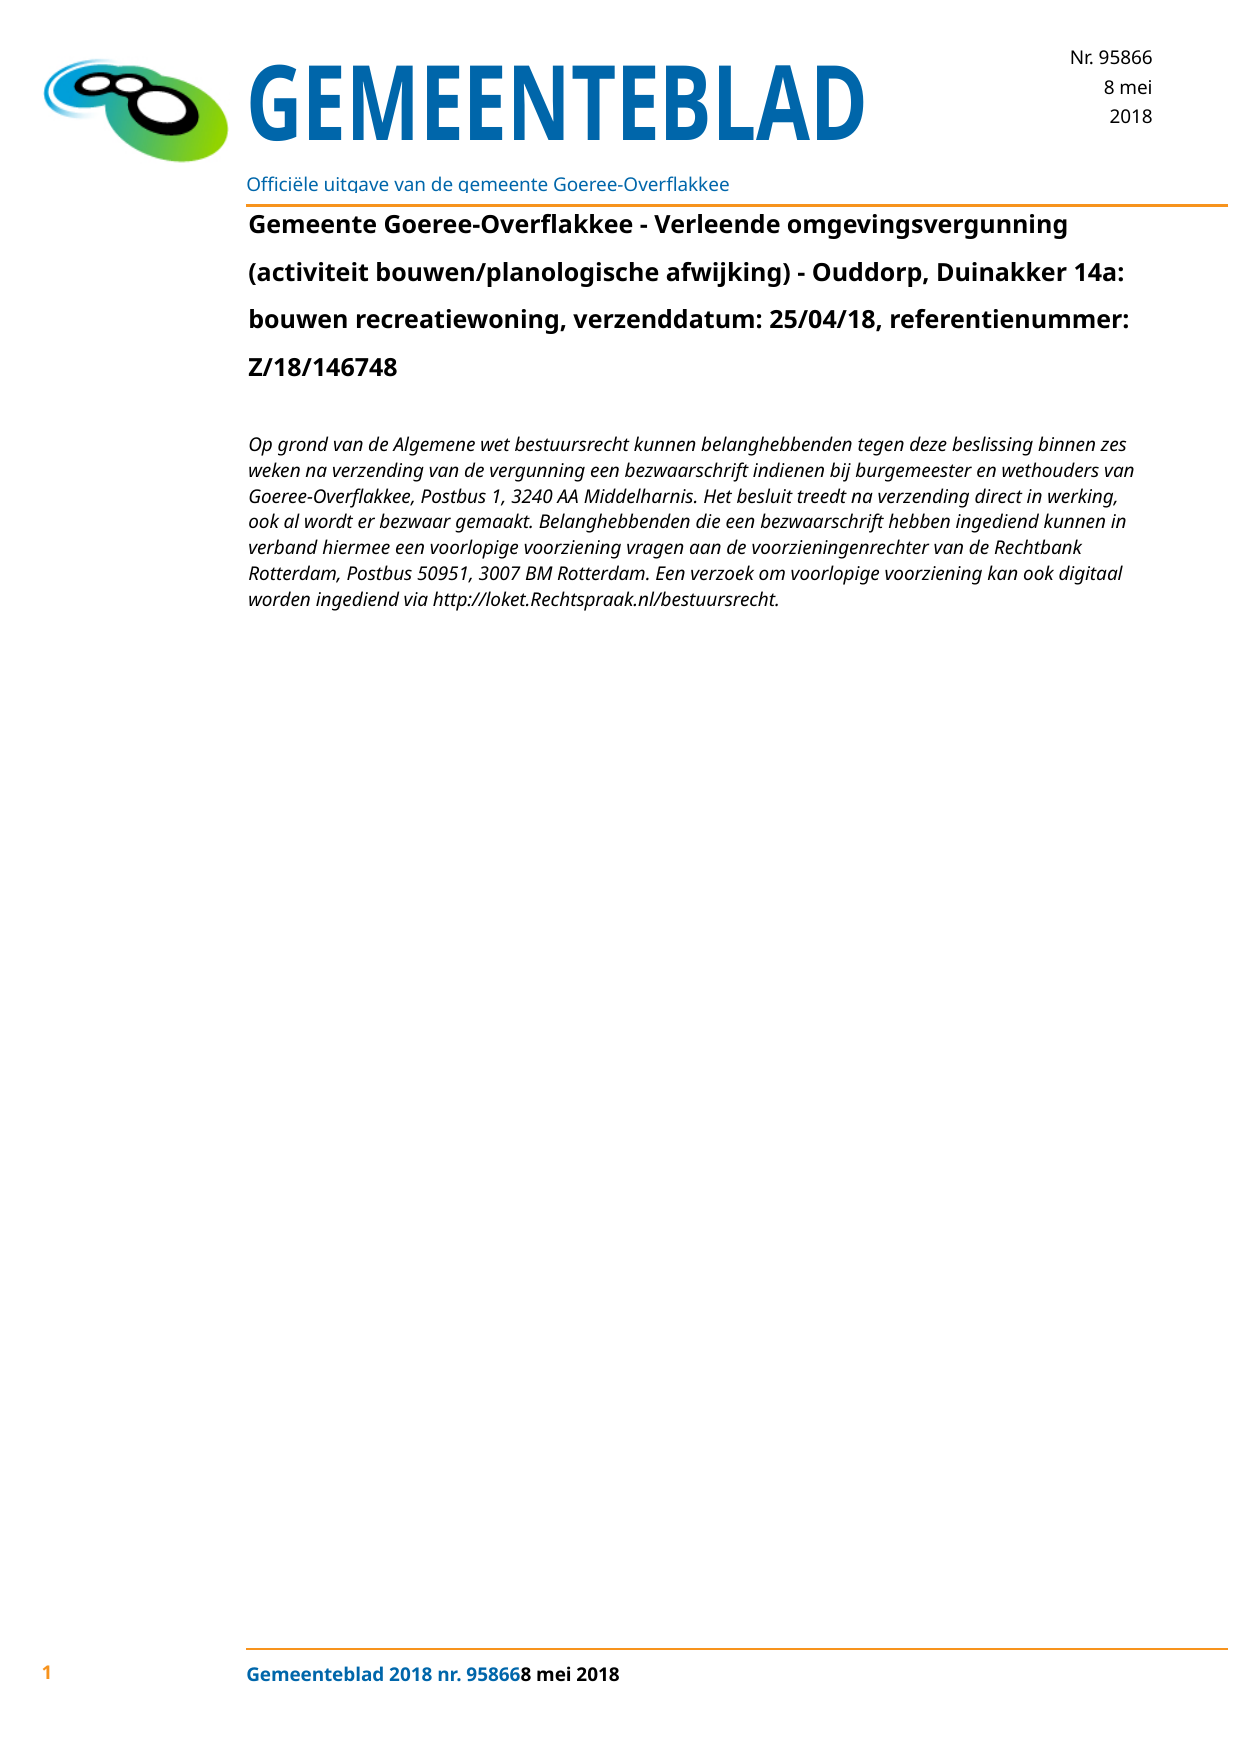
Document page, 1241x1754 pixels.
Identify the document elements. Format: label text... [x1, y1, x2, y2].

text Op grond van de Algemene wet bestuursrecht kunnen belanghebbenden tegen deze beslissing binnen zes weken na verzending van de vergunning een bezwaarschrift indienen bij burgemeester en wethouders van Goeree-Overflakkee, Postbus 1, 3240 AA Middelharnis. Het besluit treedt na verzending direct in werking, ook al wordt er bezwaar gemaakt. Belanghebbenden die een bezwaarschrift hebben ingediend kunnen in verband hiermee een voorlopige voorziening vragen aan de voorzieningenrechter van de Rechtbank Rotterdam, Postbus 50951, 3007 BM Rotterdam. Een verzoek om voorlopige voorziening kan ook digitaal worden ingediend via http://loket.Rechtspraak.nl/bestuursrecht. [248, 431, 1152, 611]
picture [41, 47, 231, 172]
text Gemeente Goeree-Overflakkee - Verleende omgevingsvergunning (activiteit bouwen/planologische afwijking) - Ouddorp, Duinakker 14a: bouwen recreatiewoning, verzenddatum: 25/04/18, referentienummer: Z/18/146748 [248, 207, 1152, 384]
